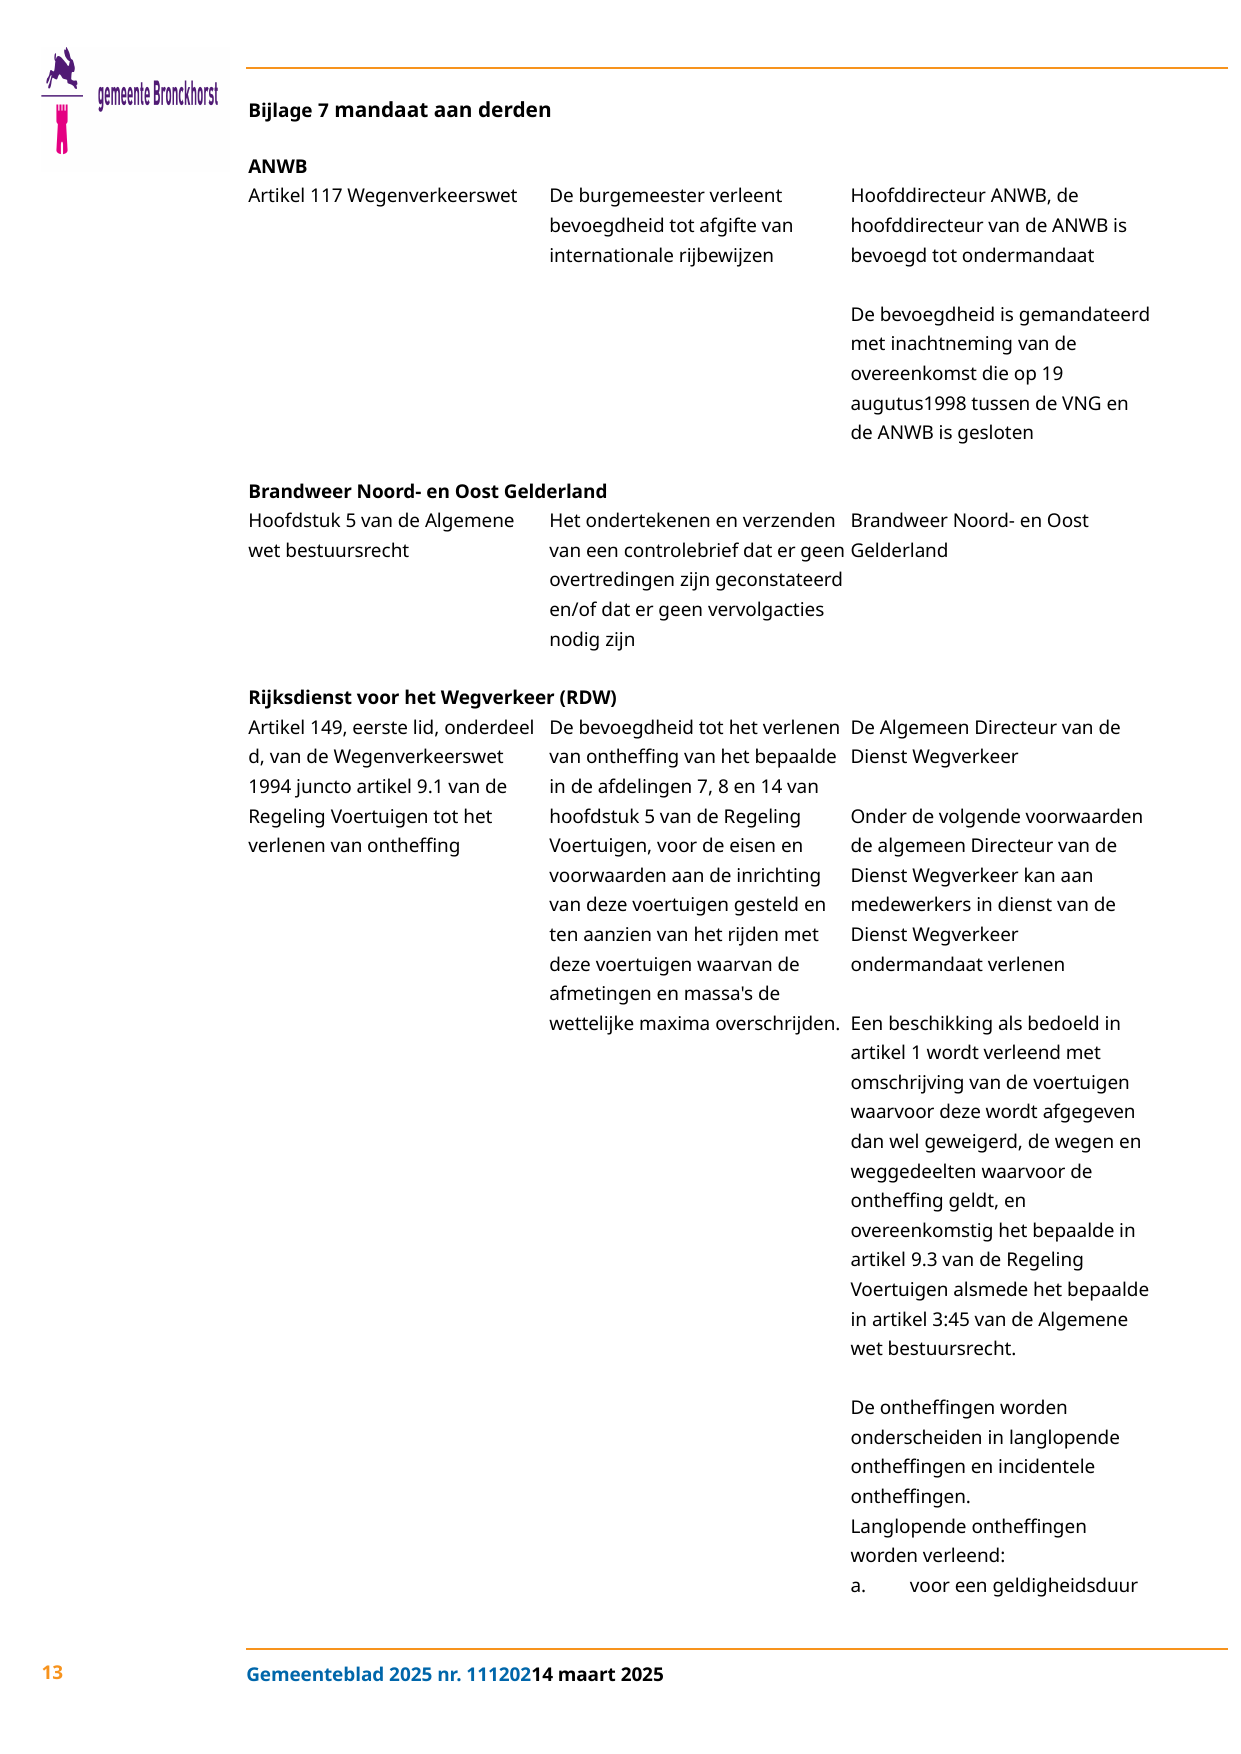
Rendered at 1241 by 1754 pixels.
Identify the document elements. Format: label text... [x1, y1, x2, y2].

table_header Artikel 117 Wegenverkeerswet [248, 183, 549, 445]
table_header De Algemeen Directeur van de Dienst Wegverkeer Onder de volgende voorwaarden de algemeen Directeur van de Dienst Wegverkeer kan aan medewerkers in dienst van de Dienst Wegverkeer ondermandaat verlenen Een beschikking als bedoeld in artikel 1 wordt verleend met omschrijving van de voertuigen waarvoor deze wordt afgegeven dan wel geweigerd, de wegen en weggedeelten waarvoor de ontheffing geldt, en overeenkomstig het bepaalde in artikel 9.3 van de Regeling Voertuigen alsmede het bepaalde in artikel 3:45 van de Algemene wet bestuursrecht. De ontheffingen worden onderscheiden in langlopende ontheffingen en incidentele ontheffingen. Langlopende ontheffingen worden verleend: voor een geldigheidsduur [850, 714, 1152, 1598]
text ANWB [248, 153, 1152, 179]
table_header Artikel 149, eerste lid, onderdeel d, van de Wegenverkeerswet 1994 juncto artikel 9.1 van de Regeling Voertuigen tot het verlenen van ontheffing [248, 714, 549, 1598]
text Rijksdienst voor het Wegverkeer (RDW) [248, 684, 1152, 710]
table_header Het ondertekenen en verzenden van een controlebrief dat er geen overtredingen zijn geconstateerd en/of dat er geen vervolgacties nodig zijn [549, 508, 850, 652]
table_header Brandweer Noord- en Oost Gelderland [850, 508, 1152, 652]
table_header Hoofdstuk 5 van de Algemene wet bestuursrecht [248, 508, 549, 652]
text Brandweer Noord- en Oost Gelderland [248, 478, 1152, 503]
table_header De bevoegdheid tot het verlenen van ontheffing van het bepaalde in de afdelingen 7, 8 en 14 van hoofdstuk 5 van de Regeling Voertuigen, voor de eisen en voorwaarden aan de inrichting van deze voertuigen gesteld en ten aanzien van het rijden met deze voertuigen waarvan de afmetingen en massa's de wettelijke maxima overschrijden. [549, 714, 850, 1598]
picture [41, 47, 231, 172]
text Bijlage 7 mandaat aan derden [248, 95, 1152, 123]
table_header De burgemeester verleent bevoegdheid tot afgifte van internationale rijbewijzen [549, 183, 850, 445]
table_header Hoofddirecteur ANWB, de hoofddirecteur van de ANWB is bevoegd tot ondermandaat De bevoegdheid is gemandateerd met inachtneming van de overeenkomst die op 19 augutus1998 tussen de VNG en de ANWB is gesloten [850, 183, 1152, 445]
